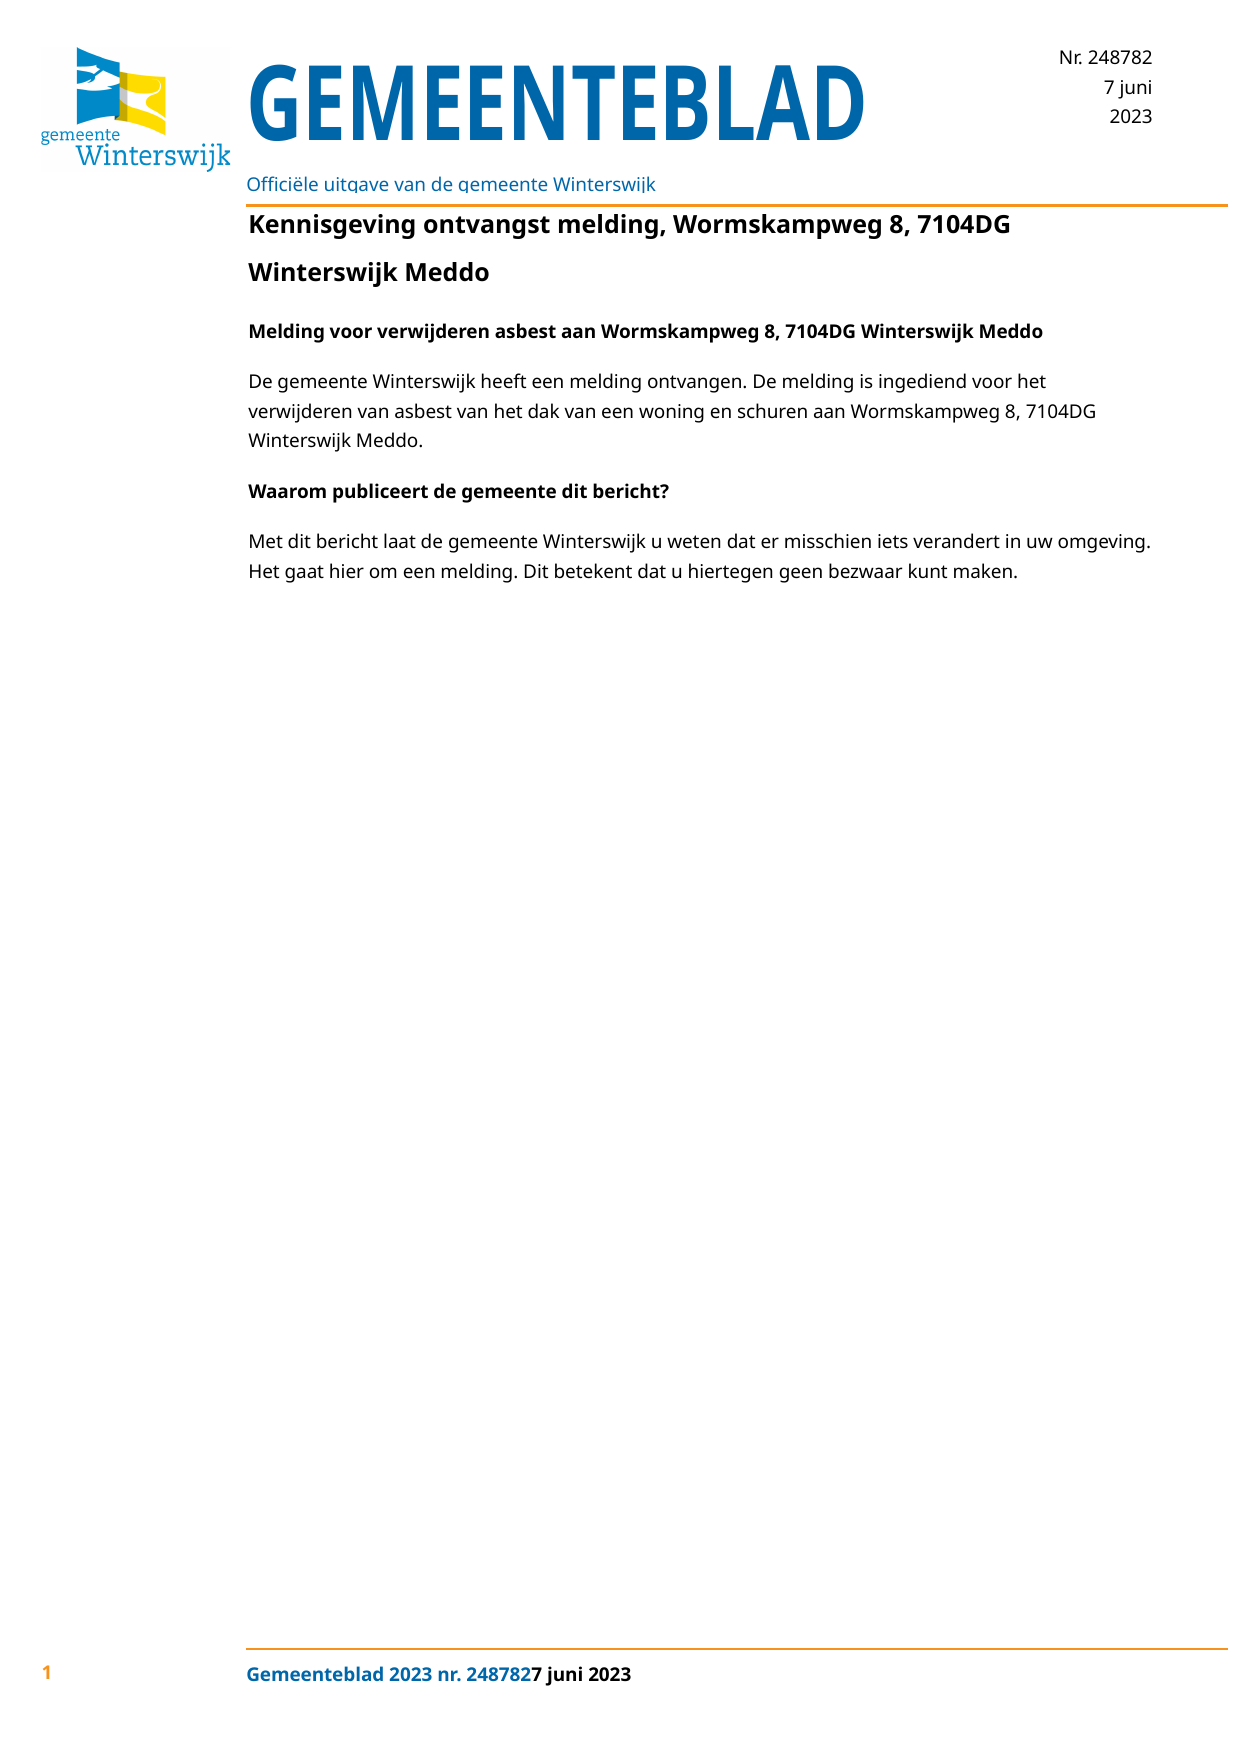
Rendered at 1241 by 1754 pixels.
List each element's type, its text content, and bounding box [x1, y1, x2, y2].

picture [41, 47, 231, 172]
text De gemeente Winterswijk heeft een melding ontvangen. De melding is ingediend voor het verwijderen van asbest van het dak van een woning en schuren aan Wormskampweg 8, 7104DG Winterswijk Meddo. [248, 368, 1152, 453]
text Waarom publiceert de gemeente dit bericht? [248, 478, 1152, 504]
picture [225, 153, 231, 162]
text Met dit bericht laat de gemeente Winterswijk u weten dat er misschien iets verandert in uw omgeving. Het gaat hier om een melding. Dit betekent dat u hiertegen geen bezwaar kunt maken. [248, 528, 1152, 584]
text Melding voor verwijderen asbest aan Wormskampweg 8, 7104DG Winterswijk Meddo [248, 318, 1152, 344]
text Kennisgeving ontvangst melding, Wormskampweg 8, 7104DG Winterswijk Meddo [248, 207, 1152, 288]
